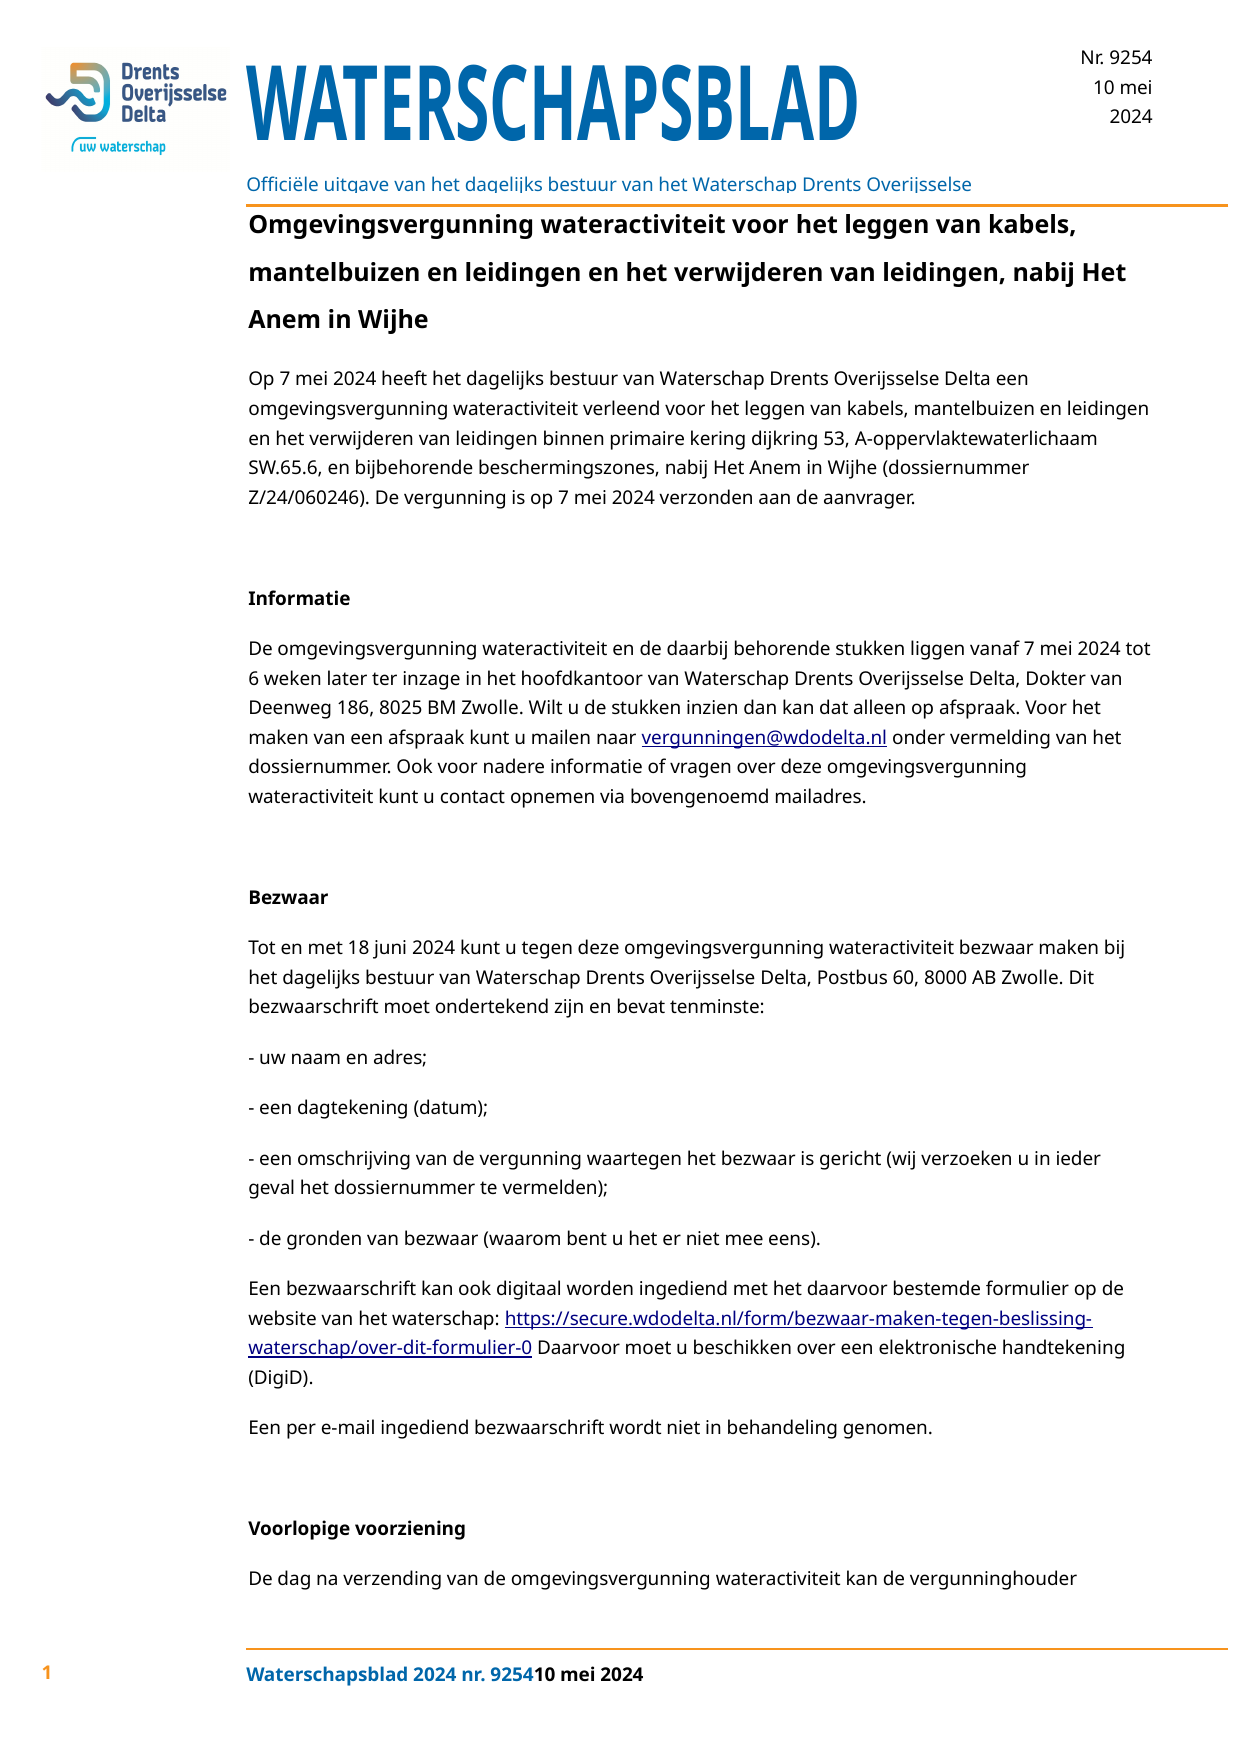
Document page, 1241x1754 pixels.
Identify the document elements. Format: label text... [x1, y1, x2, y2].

text Voorlopige voorziening [248, 1515, 1152, 1541]
text Op 7 mei 2024 heeft het dagelijks bestuur van Waterschap Drents Overijsselse Delta een omgevingsvergunning wateractiviteit verleend voor het leggen van kabels, mantelbuizen en leidingen en het verwijderen van leidingen binnen primaire kering dijkring 53, A-oppervlaktewaterlichaam SW.65.6, en bijbehorende beschermingszones, nabij Het Anem in Wijhe (dossiernummer Z/24/060246). De vergunning is op 7 mei 2024 verzonden aan de aanvrager. [248, 366, 1152, 509]
text Omgevingsvergunning wateractiviteit voor het leggen van kabels, mantelbuizen en leidingen en het verwijderen van leidingen, nabij Het Anem in Wijhe [248, 207, 1152, 336]
text Een per e-mail ingediend bezwaarschrift wordt niet in behandeling genomen. [248, 1414, 1152, 1440]
text De dag na verzending van de omgevingsvergunning wateractiviteit kan de vergunninghouder [248, 1566, 1152, 1591]
text - een dagtekening (datum); [248, 1094, 1152, 1120]
text Bezwaar [248, 884, 1152, 909]
text Een bezwaarschrift kan ook digitaal worden ingediend met het daarvoor bestemde formulier op de website van het waterschap: https://secure.wdodelta.nl/form/bezwaar-maken-tegen-beslissing-waterschap/over-dit-formulier-0 Daarvoor moet u beschikken over een elektronische handtekening (DigiD). [248, 1275, 1152, 1389]
picture [41, 47, 231, 172]
text De omgevingsvergunning wateractiviteit en de daarbij behorende stukken liggen vanaf 7 mei 2024 tot 6 weken later ter inzage in het hoofdkantoor van Waterschap Drents Overijsselse Delta, Dokter van Deenweg 186, 8025 BM Zwolle. Wilt u de stukken inzien dan kan dat alleen op afspraak. Voor het maken van een afspraak kunt u mailen naar vergunningen@wdodelta.nl onder vermelding van het dossiernummer. Ook voor nadere informatie of vragen over deze omgevingsvergunning wateractiviteit kunt u contact opnemen via bovengenoemd mailadres. [248, 635, 1152, 809]
text - de gronden van bezwaar (waarom bent u het er niet mee eens). [248, 1225, 1152, 1250]
text Informatie [248, 585, 1152, 610]
text Tot en met 18 juni 2024 kunt u tegen deze omgevingsvergunning wateractiviteit bezwaar maken bij het dagelijks bestuur van Waterschap Drents Overijsselse Delta, Postbus 60, 8000 AB Zwolle. Dit bezwaarschrift moet ondertekend zijn en bevat tenminste: [248, 934, 1152, 1019]
text - een omschrijving van de vergunning waartegen het bezwaar is gericht (wij verzoeken u in ieder geval het dossiernummer te vermelden); [248, 1145, 1152, 1200]
text - uw naam en adres; [248, 1044, 1152, 1069]
